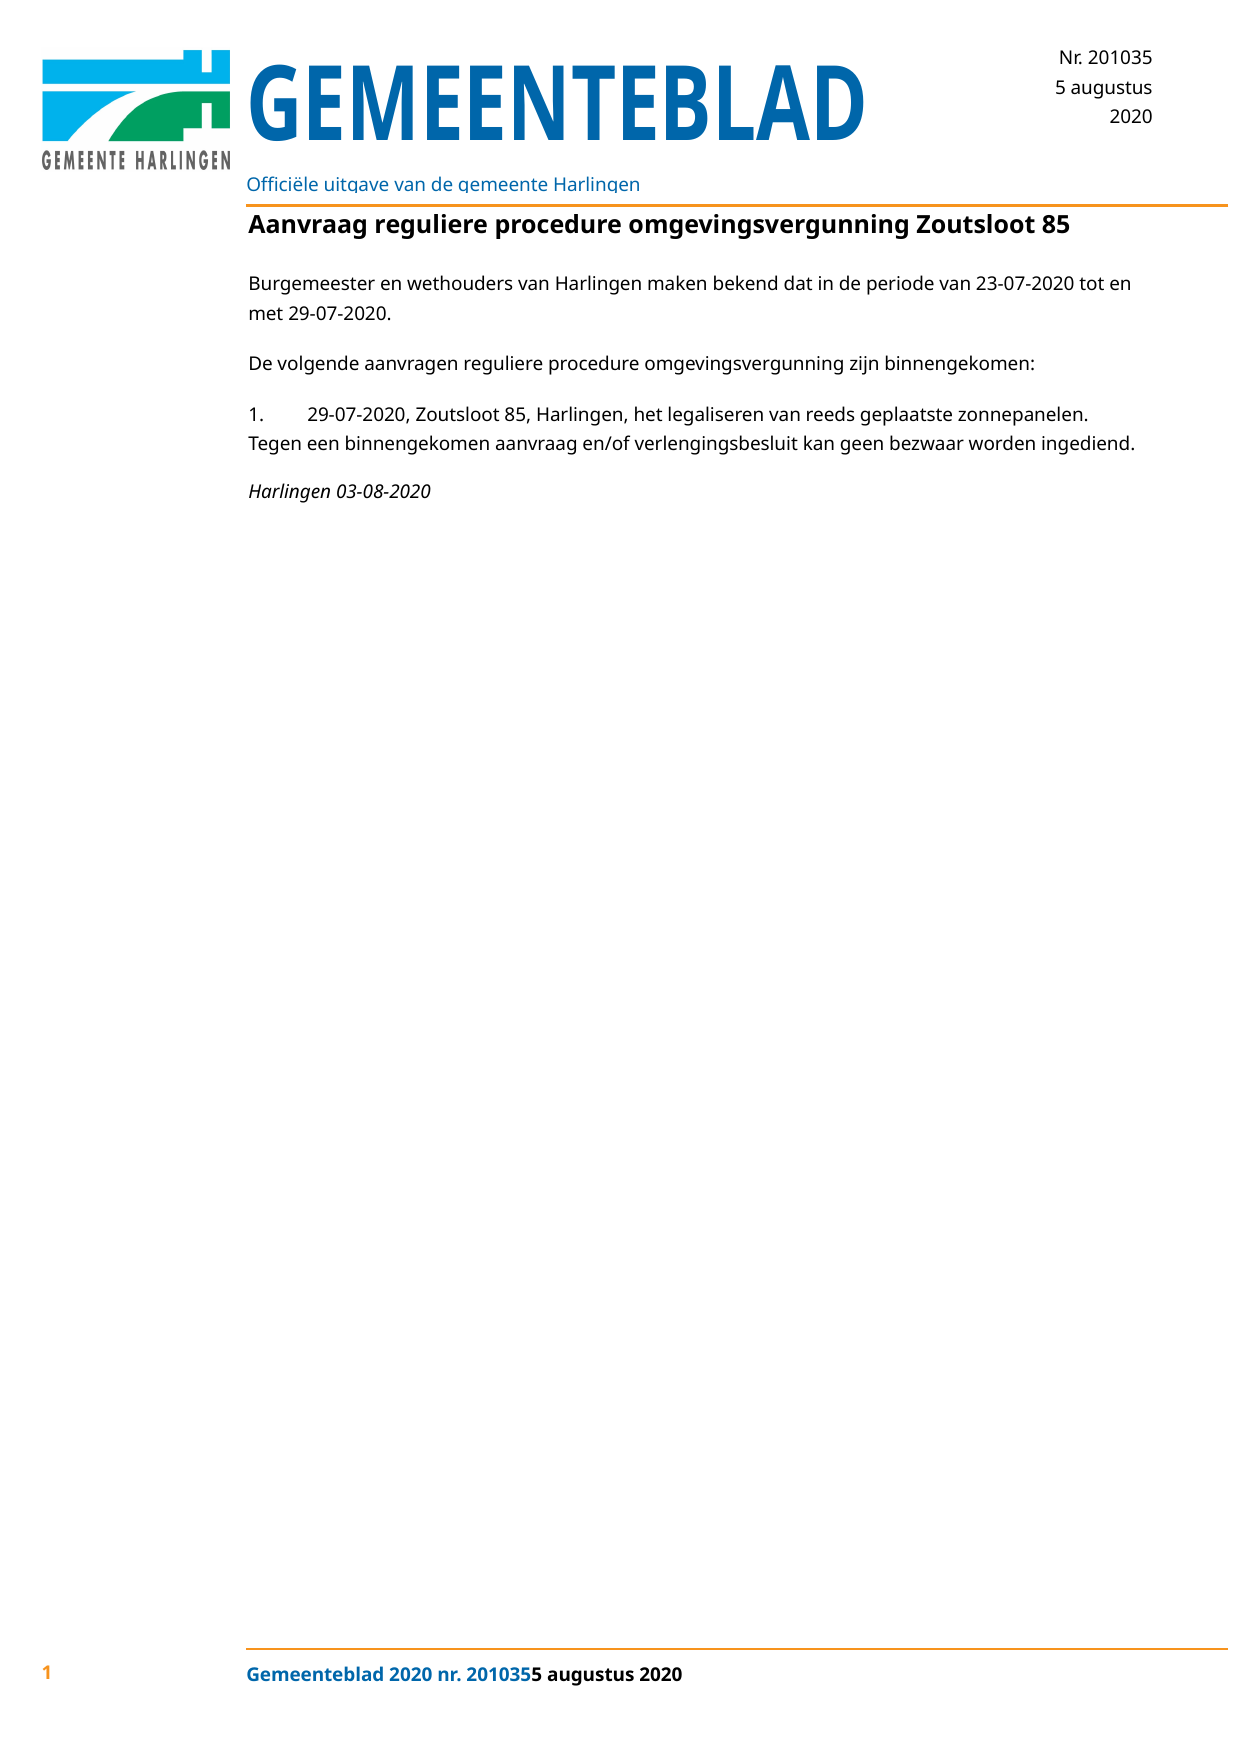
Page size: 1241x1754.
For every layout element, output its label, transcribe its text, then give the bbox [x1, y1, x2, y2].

text De volgende aanvragen reguliere procedure omgevingsvergunning zijn binnengekomen: [248, 350, 1152, 376]
text Tegen een binnengekomen aanvraag en/of verlengingsbesluit kan geen bezwaar worden ingediend. [248, 430, 1152, 456]
list 29-07-2020, Zoutsloot 85, Harlingen, het legaliseren van reeds geplaatste zonnepanelen. [248, 401, 1152, 426]
text Harlingen 03-08-2020 [248, 478, 1152, 504]
picture [41, 47, 231, 172]
text Burgemeester en wethouders van Harlingen maken bekend dat in de periode van 23-07-2020 tot en met 29-07-2020. [248, 270, 1152, 326]
text Aanvraag reguliere procedure omgevingsvergunning Zoutsloot 85 [248, 207, 1152, 241]
